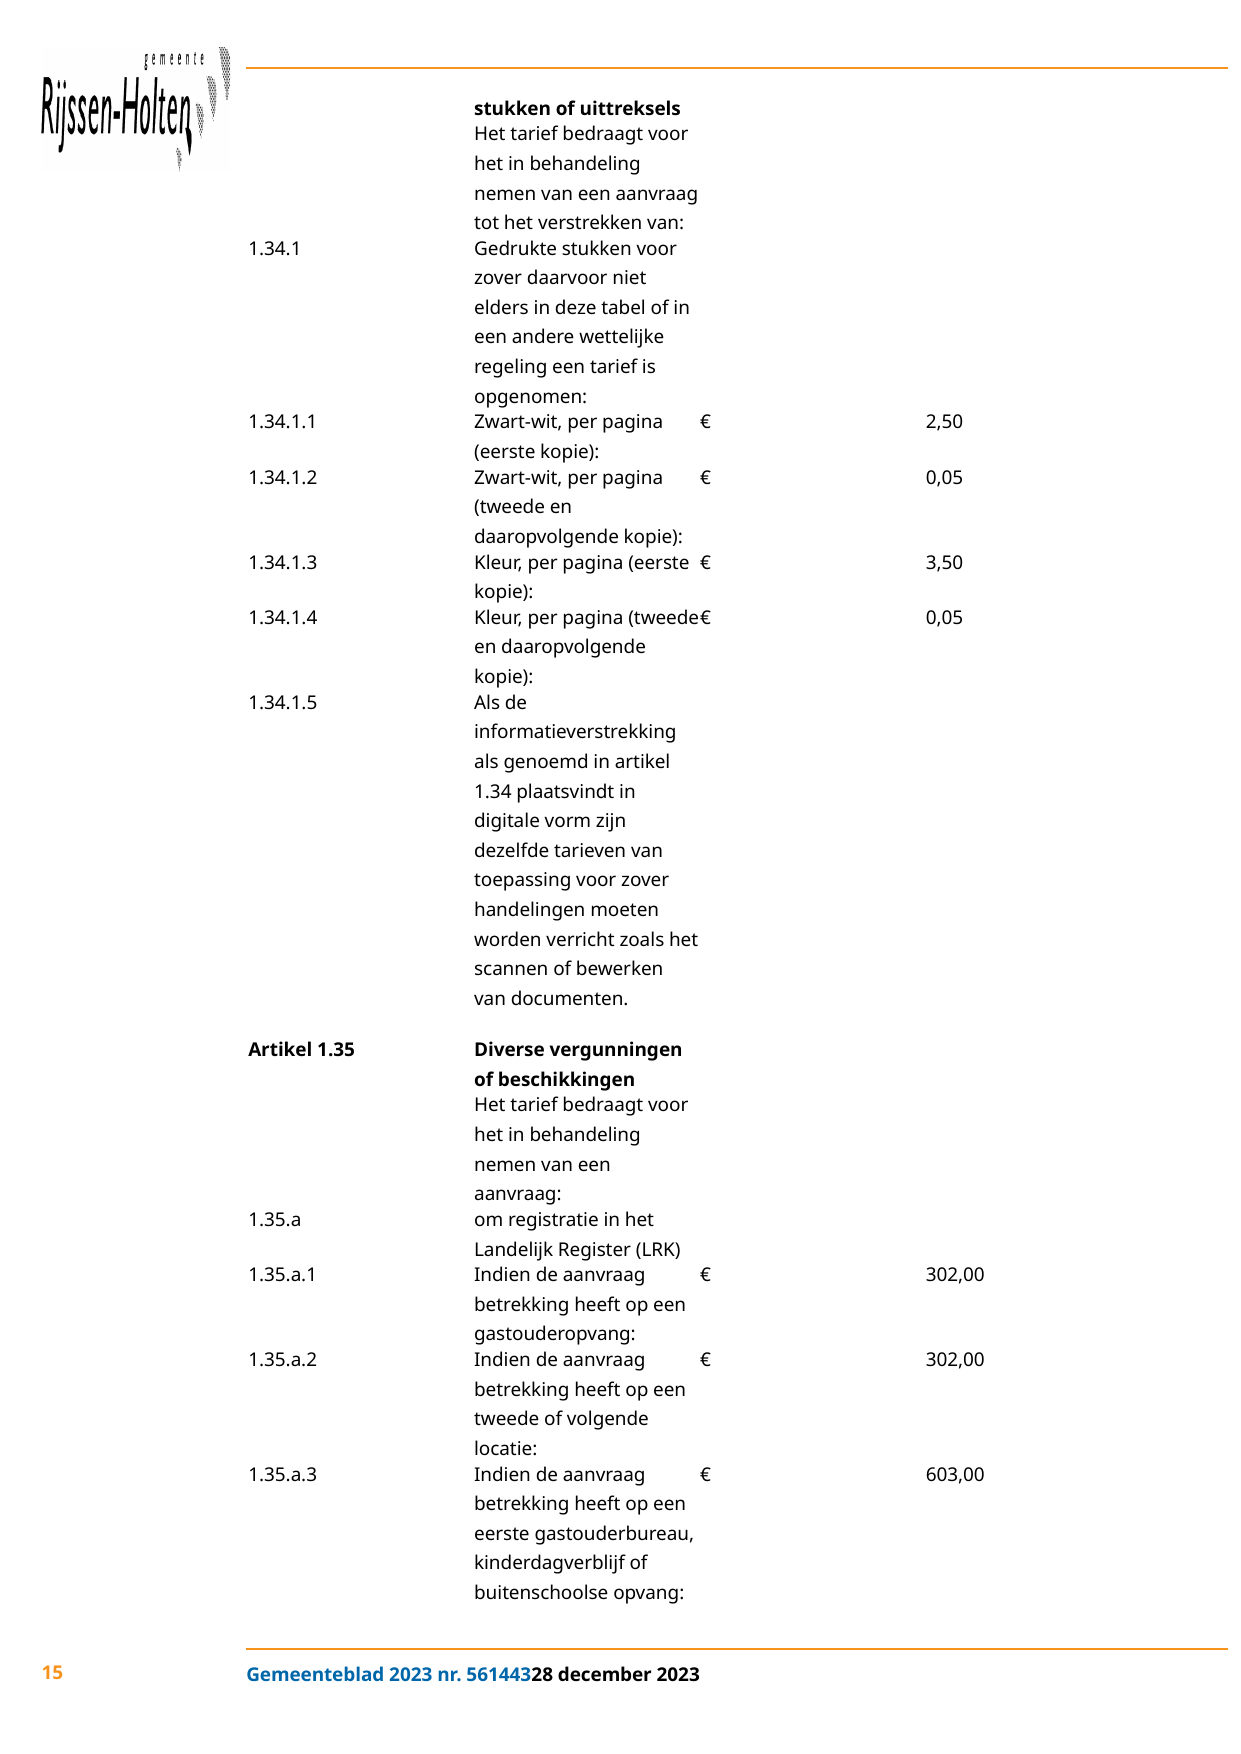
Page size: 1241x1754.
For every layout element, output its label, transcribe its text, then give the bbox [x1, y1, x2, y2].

table_cell Het tarief bedraagt voor het in behandeling nemen van een aanvraag tot het verstrekken van: [474, 121, 700, 235]
table_cell Diverse vergunningen of beschikkingen [474, 1036, 700, 1092]
table_cell Artikel 1.35 [248, 1036, 474, 1092]
table_cell [926, 1036, 1152, 1092]
table_cell [700, 121, 926, 235]
table_cell Zwart-wit, per pagina (eerste kopie): [474, 409, 700, 464]
table_cell [700, 1011, 926, 1036]
table_cell [700, 1092, 926, 1206]
table_cell 2,50 [926, 409, 1152, 464]
table_cell € [700, 1461, 926, 1605]
table_cell 1.34.1.3 [248, 549, 474, 604]
table_cell Indien de aanvraag betrekking heeft op een tweede of volgende locatie: [474, 1346, 700, 1461]
table_cell 1.34.1.2 [248, 464, 474, 549]
table_cell [474, 1011, 700, 1036]
table_cell 1.34.1.4 [248, 604, 474, 689]
table_cell [248, 121, 474, 235]
table_cell € [700, 1261, 926, 1346]
picture [41, 47, 231, 172]
table_cell € [700, 1346, 926, 1461]
table_cell 0,05 [926, 464, 1152, 549]
table_cell [926, 1011, 1152, 1036]
table_cell [926, 121, 1152, 235]
table_cell [700, 689, 926, 1011]
table_cell Indien de aanvraag betrekking heeft op een gastouderopvang: [474, 1261, 700, 1346]
table_cell 0,05 [926, 604, 1152, 689]
table_cell [248, 95, 474, 121]
table_cell [926, 235, 1152, 409]
table_cell 302,00 [926, 1346, 1152, 1461]
table_cell [248, 1092, 474, 1206]
table_cell 1.34.1.1 [248, 409, 474, 464]
table_cell stukken of uittreksels [474, 95, 700, 121]
table_cell € [700, 409, 926, 464]
table_cell € [700, 604, 926, 689]
table_cell [926, 689, 1152, 1011]
table_cell Zwart-wit, per pagina (tweede en daaropvolgende kopie): [474, 464, 700, 549]
table_cell [700, 1036, 926, 1092]
table_cell [926, 1206, 1152, 1261]
table_cell Het tarief bedraagt voor het in behandeling nemen van een aanvraag: [474, 1092, 700, 1206]
table_cell Kleur, per pagina (tweede en daaropvolgende kopie): [474, 604, 700, 689]
table_cell Gedrukte stukken voor zover daarvoor niet elders in deze tabel of in een andere wettelijke regeling een tarief is opgenomen: [474, 235, 700, 409]
table_cell [700, 95, 926, 121]
table_cell 1.35.a [248, 1206, 474, 1261]
table_cell 603,00 [926, 1461, 1152, 1605]
table_cell [248, 1011, 474, 1036]
table_cell 3,50 [926, 549, 1152, 604]
table_cell om registratie in het Landelijk Register (LRK) [474, 1206, 700, 1261]
table_cell [700, 1206, 926, 1261]
table_cell 1.35.a.3 [248, 1461, 474, 1605]
table_cell 1.34.1.5 [248, 689, 474, 1011]
table_cell Indien de aanvraag betrekking heeft op een eerste gastouderbureau, kinderdagverblijf of buitenschoolse opvang: [474, 1461, 700, 1605]
table_cell 1.35.a.2 [248, 1346, 474, 1461]
table_cell € [700, 464, 926, 549]
table_cell 302,00 [926, 1261, 1152, 1346]
table_cell Kleur, per pagina (eerste kopie): [474, 549, 700, 604]
table_cell € [700, 549, 926, 604]
table_cell [700, 235, 926, 409]
table_cell 1.35.a.1 [248, 1261, 474, 1346]
table_cell [926, 95, 1152, 121]
table_cell [926, 1092, 1152, 1206]
table_cell 1.34.1 [248, 235, 474, 409]
table_cell Als de informatieverstrekking als genoemd in artikel 1.34 plaatsvindt in digitale vorm zijn dezelfde tarieven van toepassing voor zover handelingen moeten worden verricht zoals het scannen of bewerken van documenten. [474, 689, 700, 1011]
